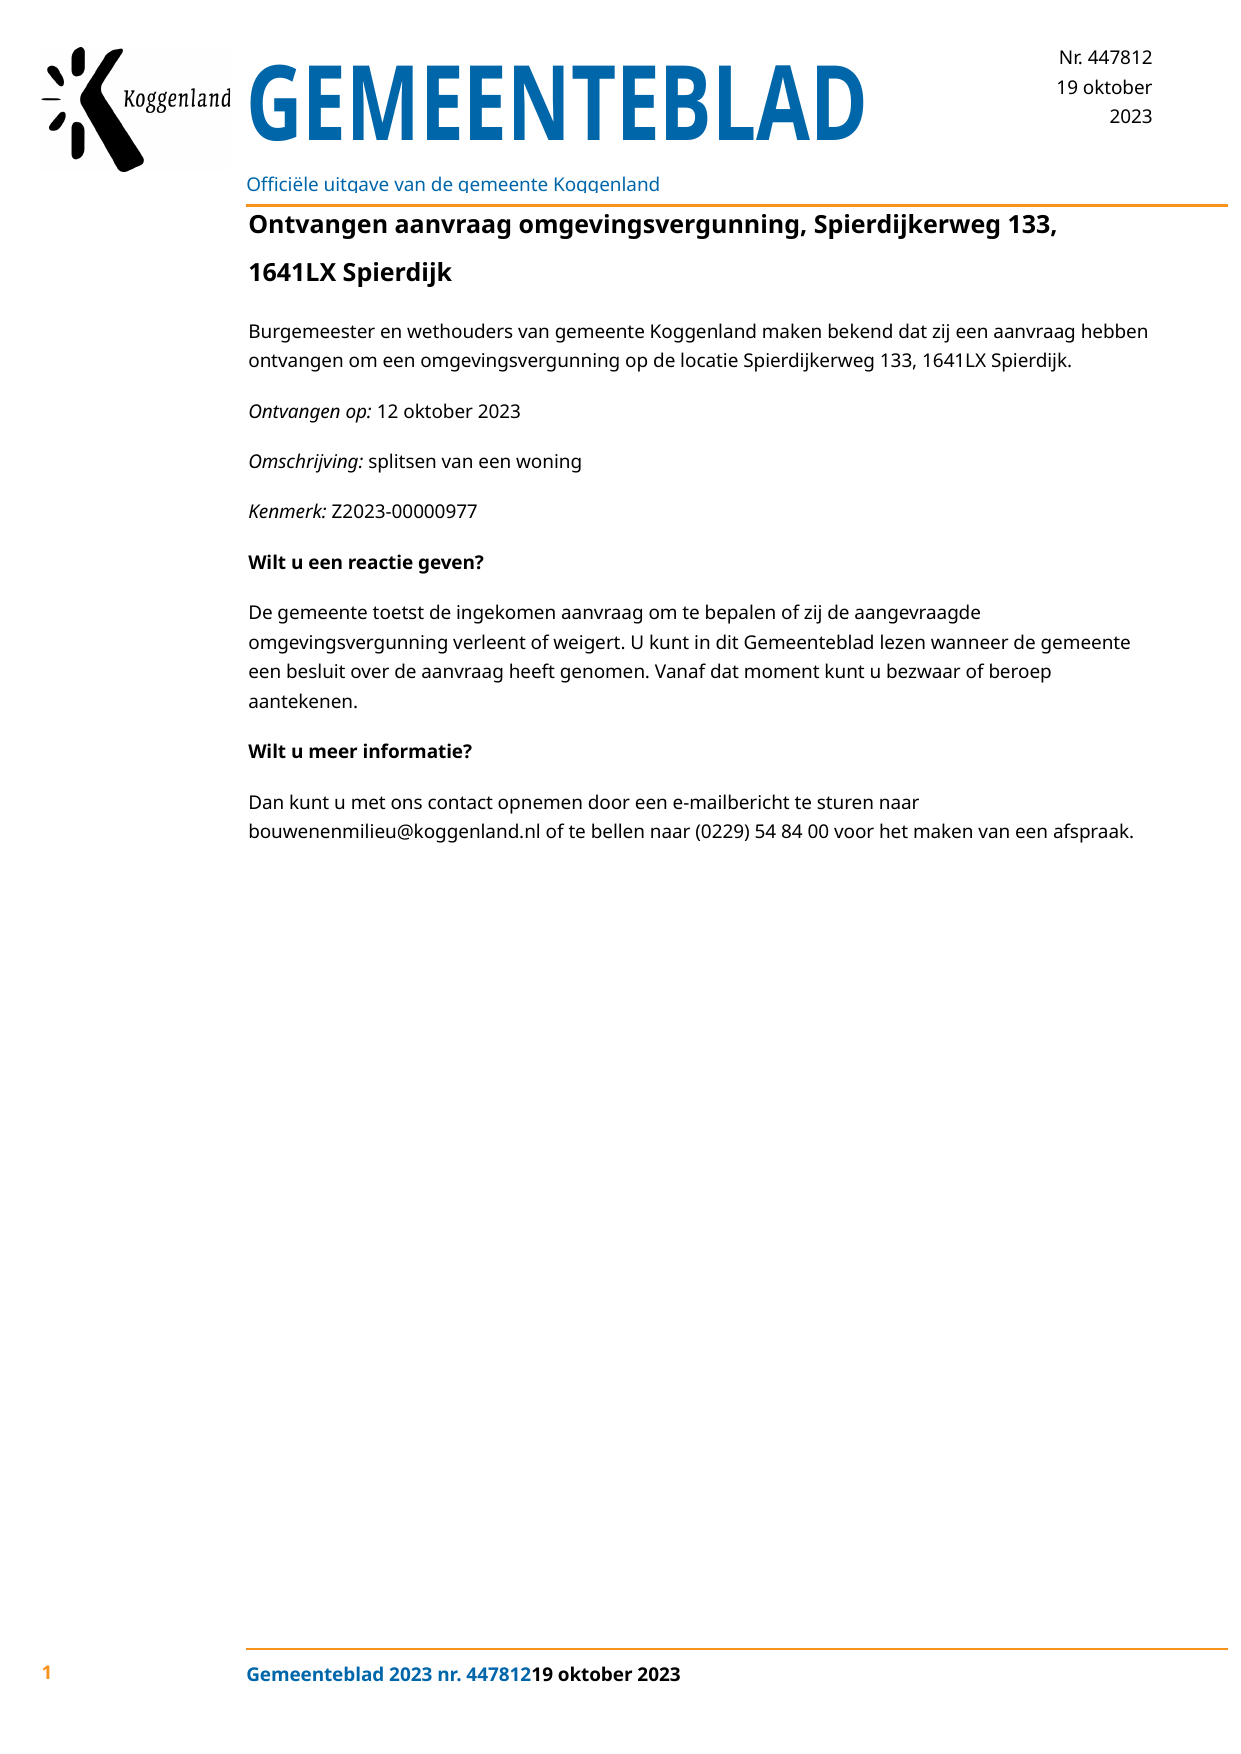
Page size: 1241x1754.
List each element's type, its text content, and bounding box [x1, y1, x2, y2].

text Wilt u een reactie geven? [248, 549, 1152, 575]
text Wilt u meer informatie? [248, 739, 1152, 764]
picture [41, 47, 231, 172]
text De gemeente toetst de ingekomen aanvraag om te bepalen of zij de aangevraagde omgevingsvergunning verleent of weigert. U kunt in dit Gemeenteblad lezen wanneer de gemeente een besluit over de aanvraag heeft genomen. Vanaf dat moment kunt u bezwaar of beroep aantekenen. [248, 599, 1152, 714]
text Dan kunt u met ons contact opnemen door een e-mailbericht te sturen naar bouwenenmilieu@koggenland.nl of te bellen naar (0229) 54 84 00 voor het maken van een afspraak. [248, 789, 1152, 844]
text Ontvangen op: 12 oktober 2023 [248, 398, 1152, 424]
text Omschrijving: splitsen van een woning [248, 448, 1152, 474]
text Burgemeester en wethouders van gemeente Koggenland maken bekend dat zij een aanvraag hebben ontvangen om een omgevingsvergunning op de locatie Spierdijkerweg 133, 1641LX Spierdijk. [248, 318, 1152, 373]
text Kenmerk: Z2023-00000977 [248, 499, 1152, 524]
text Ontvangen aanvraag omgevingsvergunning, Spierdijkerweg 133, 1641LX Spierdijk [248, 207, 1152, 288]
